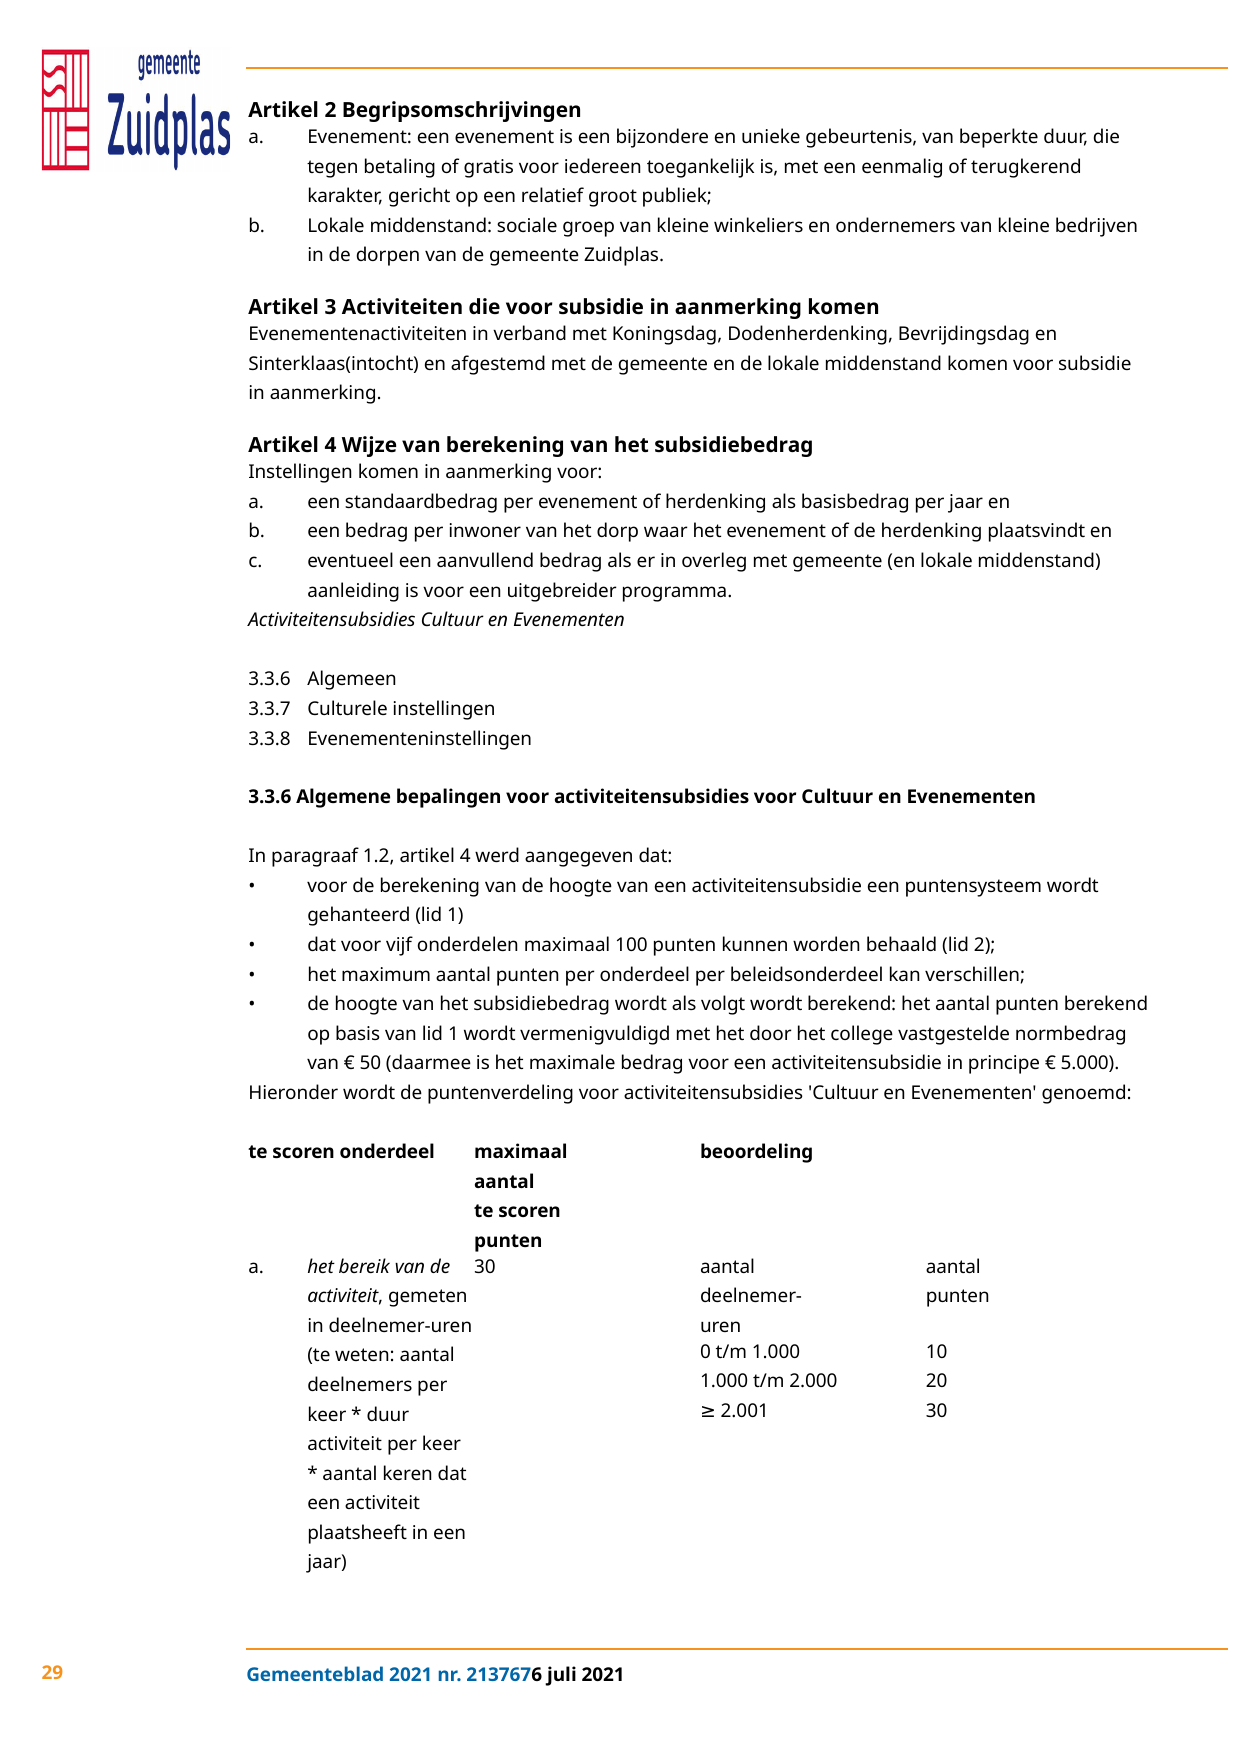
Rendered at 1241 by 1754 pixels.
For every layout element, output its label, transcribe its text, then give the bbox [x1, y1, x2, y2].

text Instellingen komen in aanmerking voor: [248, 458, 1152, 484]
text Artikel 4 Wijze van berekening van het subsidiebedrag [248, 430, 1152, 458]
list Lokale middenstand: sociale groep van kleine winkeliers en ondernemers van kleine bedrijven in de dorpen van de gemeente Zuidplas. [248, 212, 1152, 267]
text Artikel 3 Activiteiten die voor subsidie in aanmerking komen [248, 292, 1152, 320]
text 3.3.6 Algemene bepalingen voor activiteitensubsidies voor Cultuur en Evenementen [248, 783, 1152, 809]
table_cell aantal punten [926, 1253, 1152, 1338]
text Hieronder wordt de puntenverdeling voor activiteitensubsidies 'Cultuur en Evenementen' genoemd: [248, 1079, 1152, 1105]
text Artikel 2 Begripsomschrijvingen [248, 95, 1152, 123]
list een standaardbedrag per evenement of herdenking als basisbedrag per jaar en [248, 488, 1152, 514]
table_cell 30 [474, 1253, 700, 1574]
list eventueel een aanvullend bedrag als er in overleg met gemeente (en lokale middenstand) aanleiding is voor een uitgebreider programma. [248, 547, 1152, 602]
list voor de berekening van de hoogte van een activiteitensubsidie een puntensysteem wordt gehanteerd (lid 1) [248, 872, 1152, 927]
table_cell 0 t/m 1.000 1.000 t/m 2.000 ≥ 2.001 [700, 1338, 926, 1574]
text In paragraaf 1.2, artikel 4 werd aangegeven dat: [248, 842, 1152, 868]
list Evenement: een evenement is een bijzondere en unieke gebeurtenis, van beperkte duur, die tegen betaling of gratis voor iedereen toegankelijk is, met een eenmalig of terugkerend karakter, gericht op een relatief groot publiek; [248, 123, 1152, 208]
text Activiteitensubsidies Cultuur en Evenementen [248, 606, 1152, 632]
list een bedrag per inwoner van het dorp waar het evenement of de herdenking plaatsvindt en [248, 518, 1152, 543]
table_cell het bereik van de activiteit, gemeten in deelnemer-uren (te weten: aantal deelnemers per keer * duur activiteit per keer * aantal keren dat een activiteit plaatsheeft in een jaar) [248, 1253, 474, 1574]
list het maximum aantal punten per onderdeel per beleidsonderdeel kan verschillen; [248, 961, 1152, 987]
table_header Algemeen Culturele instellingen Evenementeninstellingen [248, 666, 1152, 751]
list dat voor vijf onderdelen maximaal 100 punten kunnen worden behaald (lid 2); [248, 931, 1152, 957]
list de hoogte van het subsidiebedrag wordt als volgt wordt berekend: het aantal punten berekend op basis van lid 1 wordt vermenigvuldigd met het door het college vastgestelde normbedrag van € 50 (daarmee is het maximale bedrag voor een activiteitensubsidie in principe € 5.000). [248, 990, 1152, 1075]
table_header maximaal aantal te scoren punten [474, 1139, 700, 1253]
table_header te scoren onderdeel [248, 1139, 474, 1253]
text Evenementenactiviteiten in verband met Koningsdag, Dodenherdenking, Bevrijdingsdag en Sinterklaas(intocht) en afgestemd met de gemeente en de lokale middenstand komen voor subsidie in aanmerking. [248, 320, 1152, 405]
table_cell aantal deelnemer- uren [700, 1253, 926, 1338]
table_header beoordeling [700, 1139, 1152, 1253]
table_cell 10 20 30 [926, 1338, 1152, 1574]
picture [41, 47, 231, 172]
